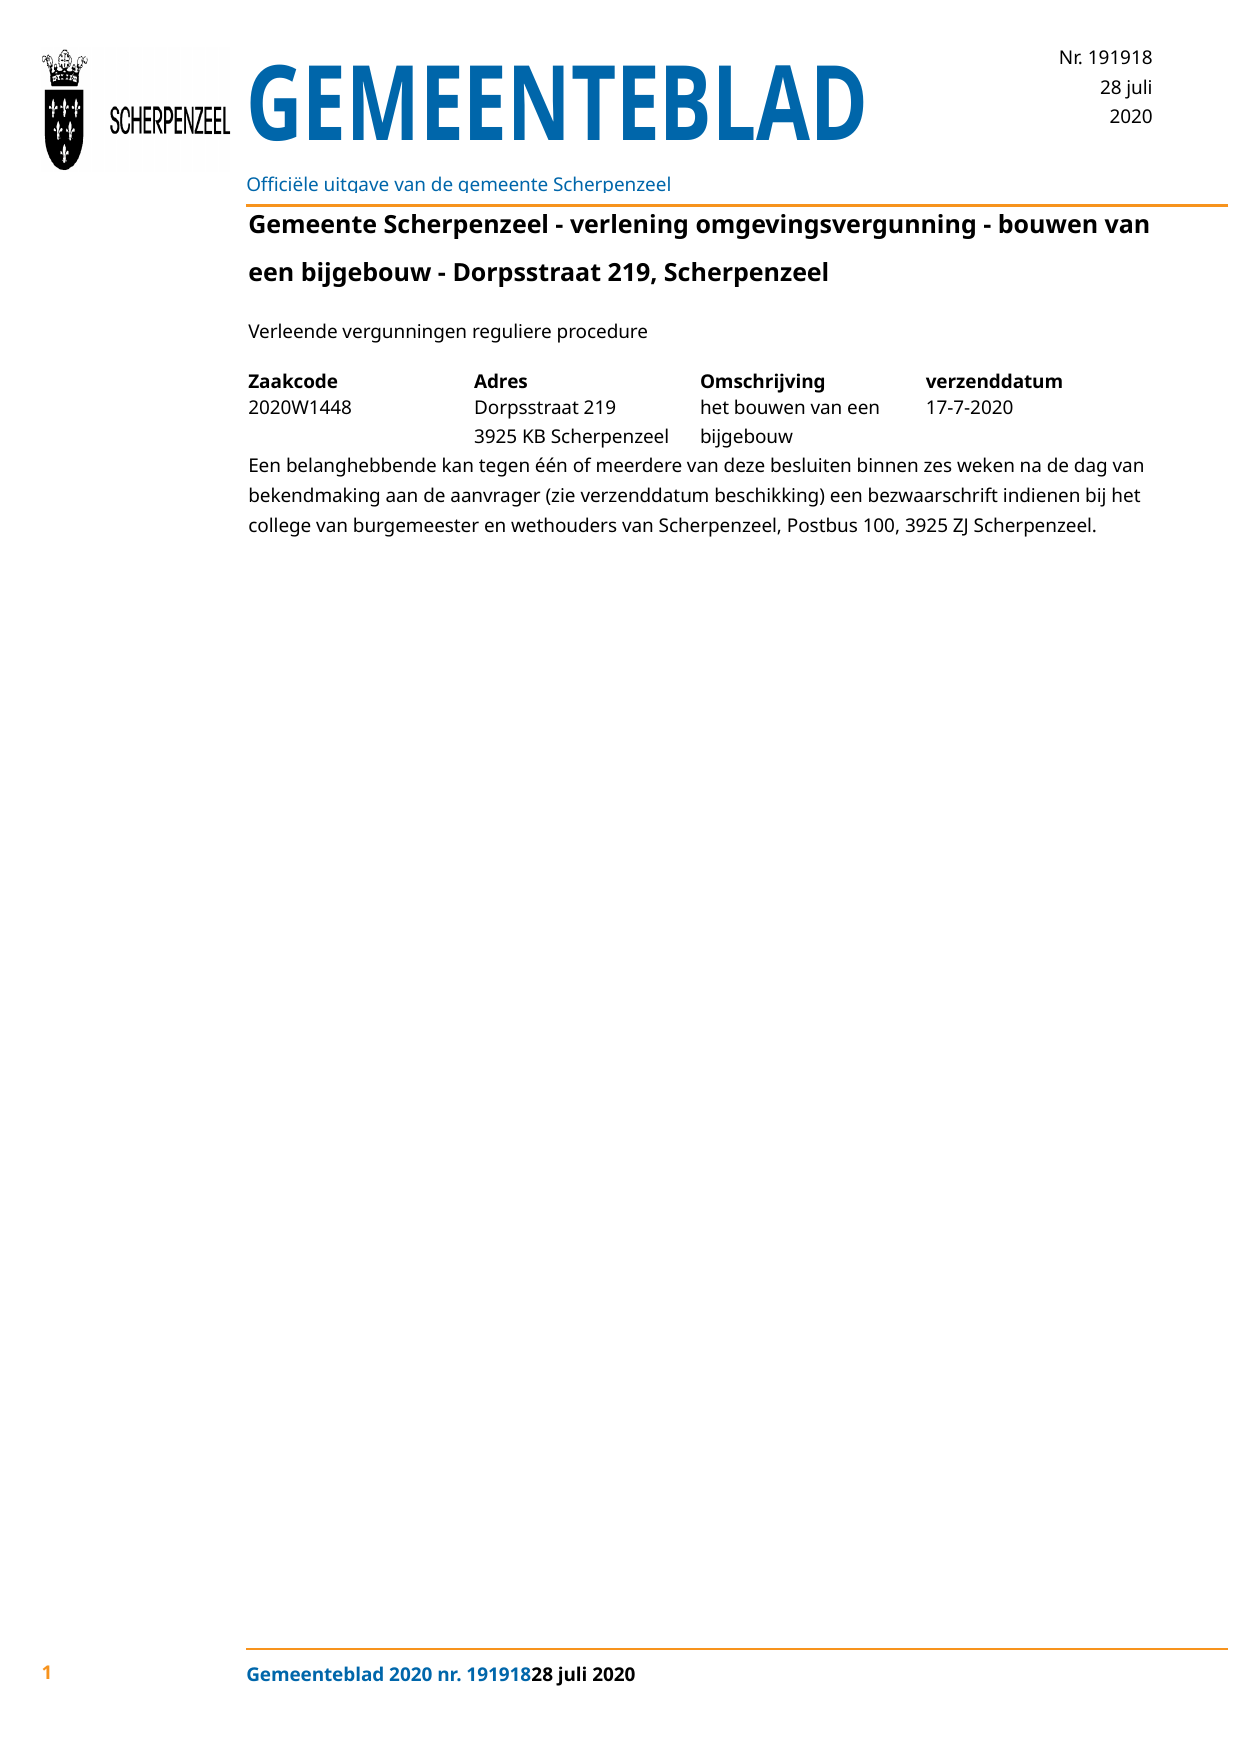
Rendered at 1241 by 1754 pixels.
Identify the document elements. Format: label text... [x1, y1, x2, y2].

table_header Omschrijving [700, 369, 926, 394]
table_cell Dorpsstraat 219 3925 KB Scherpenzeel [474, 394, 700, 449]
table_header verzenddatum [926, 369, 1152, 394]
text Een belanghebbende kan tegen één of meerdere van deze besluiten binnen zes weken na de dag van bekendmaking aan de aanvrager (zie verzenddatum beschikking) een bezwaarschrift indienen bij het college van burgemeester en wethouders van Scherpenzeel, Postbus 100, 3925 ZJ Scherpenzeel. [248, 453, 1152, 538]
text Verleende vergunningen reguliere procedure [248, 318, 1152, 344]
table_cell 2020W1448 [248, 394, 474, 449]
table_header Adres [474, 369, 700, 394]
text Gemeente Scherpenzeel - verlening omgevingsvergunning - bouwen van een bijgebouw - Dorpsstraat 219, Scherpenzeel [248, 207, 1152, 288]
picture [41, 47, 231, 172]
table_cell 17-7-2020 [926, 394, 1152, 449]
table_cell het bouwen van een bijgebouw [700, 394, 926, 449]
table_header Zaakcode [248, 369, 474, 394]
